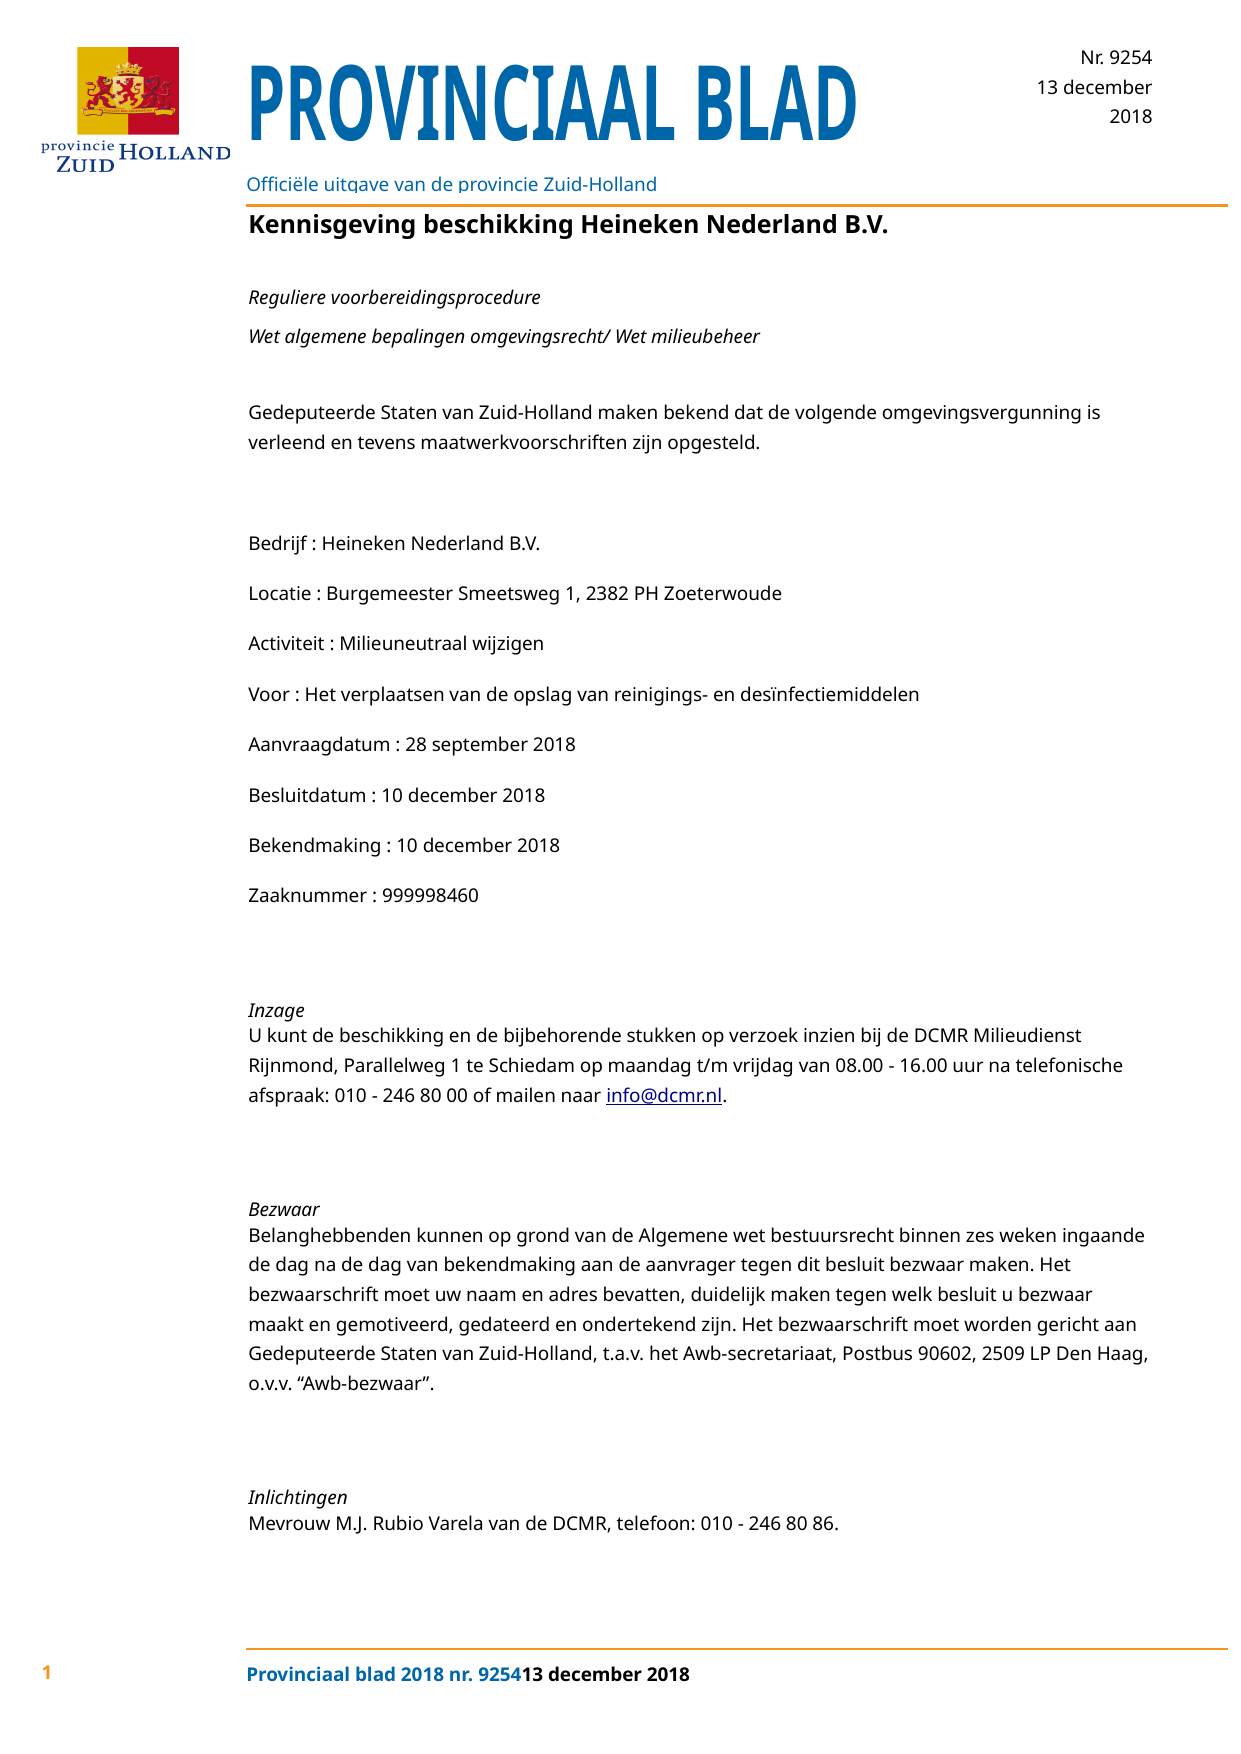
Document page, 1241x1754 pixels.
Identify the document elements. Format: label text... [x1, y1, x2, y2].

text Voor : Het verplaatsen van de opslag van reinigings- en desïnfectiemiddelen [248, 681, 1152, 707]
text Wet algemene bepalingen omgevingsrecht/ Wet milieubeheer [248, 323, 1152, 349]
text Bekendmaking : 10 december 2018 [248, 832, 1152, 858]
text Mevrouw M.J. Rubio Varela van de DCMR, telefoon: 010 - 246 80 86. [248, 1510, 1152, 1536]
text Inzage [248, 997, 1152, 1023]
text Aanvraagdatum : 28 september 2018 [248, 731, 1152, 757]
text Zaaknummer : 999998460 [248, 883, 1152, 908]
text Besluitdatum : 10 december 2018 [248, 782, 1152, 807]
text Gedeputeerde Staten van Zuid-Holland maken bekend dat de volgende omgevingsvergunning is verleend en tevens maatwerkvoorschriften zijn opgesteld. [248, 399, 1152, 454]
text Bedrijf : Heineken Nederland B.V. [248, 530, 1152, 555]
picture [41, 47, 231, 172]
text Inlichtingen [248, 1484, 1152, 1510]
text Locatie : Burgemeester Smeetsweg 1, 2382 PH Zoeterwoude [248, 580, 1152, 606]
text U kunt de beschikking en de bijbehorende stukken op verzoek inzien bij de DCMR Milieudienst Rijnmond, Parallelweg 1 te Schiedam op maandag t/m vrijdag van 08.00 - 16.00 uur na telefonische afspraak: 010 - 246 80 00 of mailen naar info@dcmr.nl. [248, 1023, 1152, 1108]
text Reguliere voorbereidingsprocedure [248, 284, 1152, 309]
text Belanghebbenden kunnen op grond van de Algemene wet bestuursrecht binnen zes weken ingaande de dag na de dag van bekendmaking aan de aanvrager tegen dit besluit bezwaar maken. Het bezwaarschrift moet uw naam en adres bevatten, duidelijk maken tegen welk besluit u bezwaar maakt en gemotiveerd, gedateerd en ondertekend zijn. Het bezwaarschrift moet worden gericht aan Gedeputeerde Staten van Zuid-Holland, t.a.v. het Awb-secretariaat, Postbus 90602, 2509 LP Den Haag, o.v.v. “Awb-bezwaar”. [248, 1222, 1152, 1396]
text Bezwaar [248, 1196, 1152, 1222]
text Kennisgeving beschikking Heineken Nederland B.V. [248, 207, 1152, 241]
text Activiteit : Milieuneutraal wijzigen [248, 631, 1152, 656]
